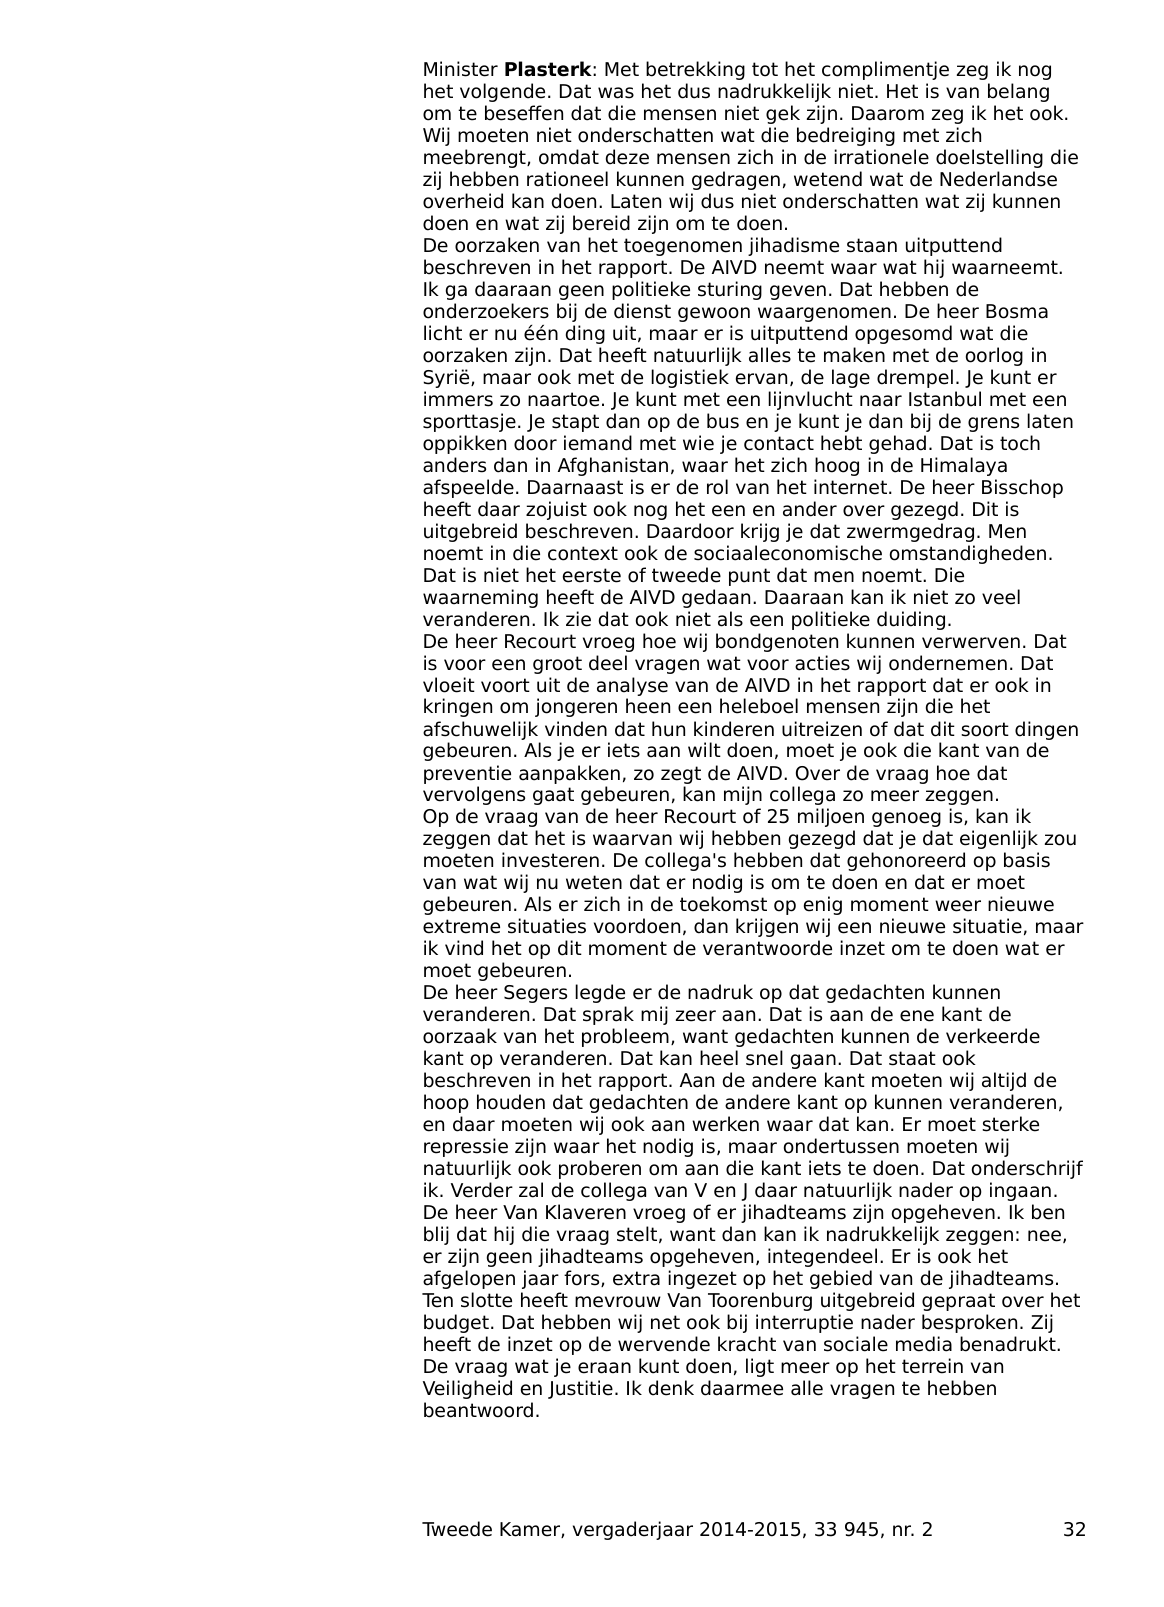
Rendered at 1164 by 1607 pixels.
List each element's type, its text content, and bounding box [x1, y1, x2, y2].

text De heer Segers legde er de nadruk op dat gedachten kunnen veranderen. Dat sprak mij zeer aan. Dat is aan de ene kant de oorzaak van het probleem, want gedachten kunnen de verkeerde kant op veranderen. Dat kan heel snel gaan. Dat staat ook beschreven in het rapport. Aan de andere kant moeten wij altijd de hoop houden dat gedachten de andere kant op kunnen veranderen, en daar moeten wij ook aan werken waar dat kan. Er moet sterke repressie zijn waar het nodig is, maar ondertussen moeten wij natuurlijk ook proberen om aan die kant iets te doen. Dat onderschrijf ik. Verder zal de collega van V en J daar natuurlijk nader op ingaan. [422, 982, 1087, 1202]
text De heer Van Klaveren vroeg of er jihadteams zijn opgeheven. Ik ben blij dat hij die vraag stelt, want dan kan ik nadrukkelijk zeggen: nee, er zijn geen jihadteams opgeheven, integendeel. Er is ook het afgelopen jaar fors, extra ingezet op het gebied van de jihadteams. [422, 1202, 1087, 1290]
text Minister Plasterk: Met betrekking tot het complimentje zeg ik nog het volgende. Dat was het dus nadrukkelijk niet. Het is van belang om te beseffen dat die mensen niet gek zijn. Daarom zeg ik het ook. Wij moeten niet onderschatten wat die bedreiging met zich meebrengt, omdat deze mensen zich in de irrationele doelstelling die zij hebben rationeel kunnen gedragen, wetend wat de Nederlandse overheid kan doen. Laten wij dus niet onderschatten wat zij kunnen doen en wat zij bereid zijn om te doen. [422, 59, 1087, 235]
text De oorzaken van het toegenomen jihadisme staan uitputtend beschreven in het rapport. De AIVD neemt waar wat hij waarneemt. Ik ga daaraan geen politieke sturing geven. Dat hebben de onderzoekers bij de dienst gewoon waargenomen. De heer Bosma licht er nu één ding uit, maar er is uitputtend opgesomd wat die oorzaken zijn. Dat heeft natuurlijk alles te maken met de oorlog in Syrië, maar ook met de logistiek ervan, de lage drempel. Je kunt er immers zo naartoe. Je kunt met een lijnvlucht naar Istanbul met een sporttasje. Je stapt dan op de bus en je kunt je dan bij de grens laten oppikken door iemand met wie je contact hebt gehad. Dat is toch anders dan in Afghanistan, waar het zich hoog in de Himalaya afspeelde. Daarnaast is er de rol van het internet. De heer Bisschop heeft daar zojuist ook nog het een en ander over gezegd. Dit is uitgebreid beschreven. Daardoor krijg je dat zwermgedrag. Men noemt in die context ook de sociaaleconomische omstandigheden. Dat is niet het eerste of tweede punt dat men noemt. Die waarneming heeft de AIVD gedaan. Daaraan kan ik niet zo veel veranderen. Ik zie dat ook niet als een politieke duiding. [422, 235, 1087, 631]
text Op de vraag van de heer Recourt of 25 miljoen genoeg is, kan ik zeggen dat het is waarvan wij hebben gezegd dat je dat eigenlijk zou moeten investeren. De collega's hebben dat gehonoreerd op basis van wat wij nu weten dat er nodig is om te doen en dat er moet gebeuren. Als er zich in de toekomst op enig moment weer nieuwe extreme situaties voordoen, dan krijgen wij een nieuwe situatie, maar ik vind het op dit moment de verantwoorde inzet om te doen wat er moet gebeuren. [422, 806, 1087, 982]
text De heer Recourt vroeg hoe wij bondgenoten kunnen verwerven. Dat is voor een groot deel vragen wat voor acties wij ondernemen. Dat vloeit voort uit de analyse van de AIVD in het rapport dat er ook in kringen om jongeren heen een heleboel mensen zijn die het afschuwelijk vinden dat hun kinderen uitreizen of dat dit soort dingen gebeuren. Als je er iets aan wilt doen, moet je ook die kant van de preventie aanpakken, zo zegt de AIVD. Over de vraag hoe dat vervolgens gaat gebeuren, kan mijn collega zo meer zeggen. [422, 631, 1087, 806]
text Ten slotte heeft mevrouw Van Toorenburg uitgebreid gepraat over het budget. Dat hebben wij net ook bij interruptie nader besproken. Zij heeft de inzet op de wervende kracht van sociale media benadrukt. De vraag wat je eraan kunt doen, ligt meer op het terrein van Veiligheid en Justitie. Ik denk daarmee alle vragen te hebben beantwoord. [422, 1290, 1087, 1422]
